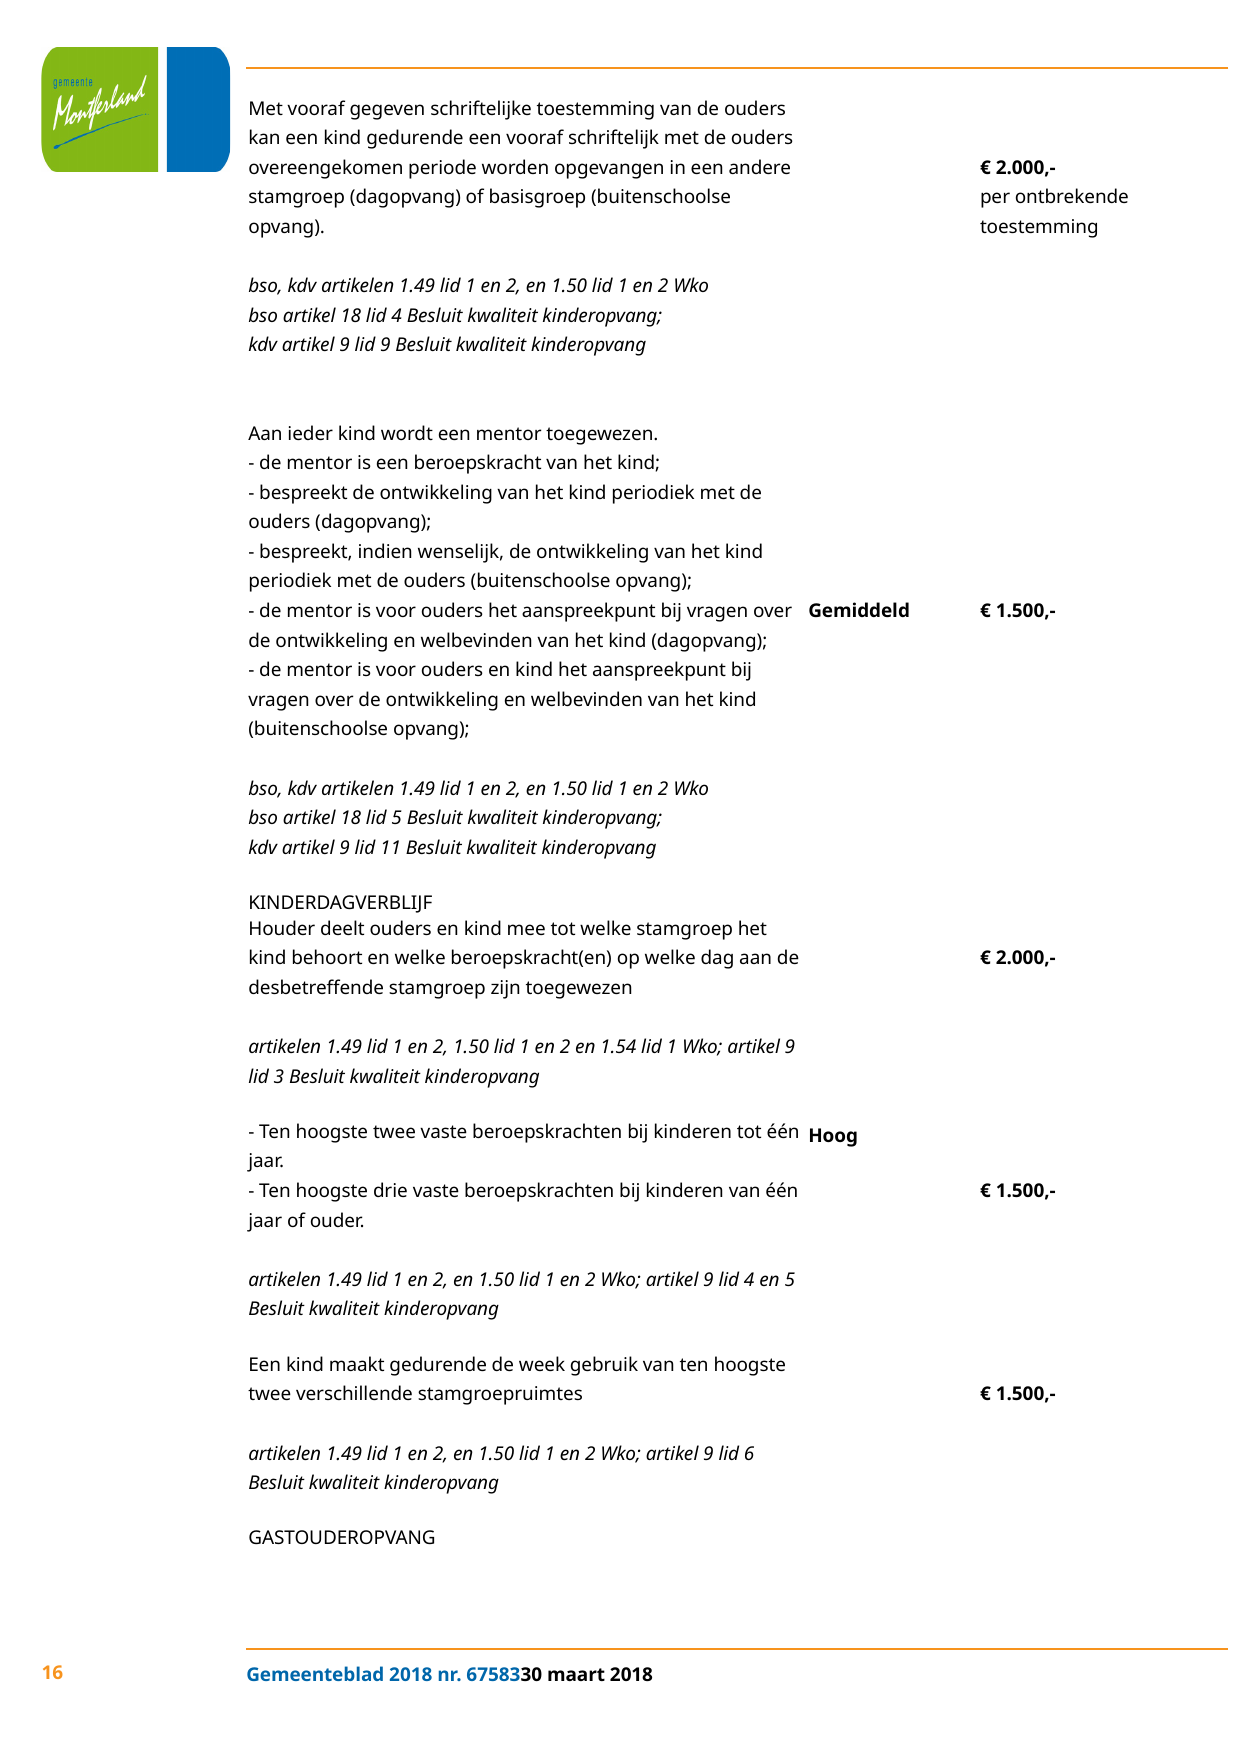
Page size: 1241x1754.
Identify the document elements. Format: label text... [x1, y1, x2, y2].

table_cell Met vooraf gegeven schriftelijke toestemming van de ouders kan een kind gedurende een vooraf schriftelijk met de ouders overeengekomen periode worden opgevangen in een andere stamgroep (dagopvang) of basisgroep (buitenschoolse opvang). bso, kdv artikelen 1.49 lid 1 en 2, en 1.50 lid 1 en 2 Wko bso artikel 18 lid 4 Besluit kwaliteit kinderopvang; kdv artikel 9 lid 9 Besluit kwaliteit kinderopvang [248, 95, 808, 387]
table_cell € 2.000,- [980, 915, 1152, 1118]
table_header Aan ieder kind wordt een mentor toegewezen. - de mentor is een beroepskracht van het kind; - bespreekt de ontwikkeling van het kind periodiek met de ouders (dagopvang); - bespreekt, indien wenselijk, de ontwikkeling van het kind periodiek met de ouders (buitenschoolse opvang); - de mentor is voor ouders het aanspreekpunt bij vragen over de ontwikkeling en welbevinden van het kind (dagopvang); - de mentor is voor ouders en kind het aanspreekpunt bij vragen over de ontwikkeling en welbevinden van het kind (buitenschoolse opvang); bso, kdv artikelen 1.49 lid 1 en 2, en 1.50 lid 1 en 2 Wko bso artikel 18 lid 5 Besluit kwaliteit kinderopvang; kdv artikel 9 lid 11 Besluit kwaliteit kinderopvang [248, 420, 808, 889]
table_cell € 1.500,- [980, 1351, 1152, 1524]
table_cell € 2.000,- per ontbrekende toestemming [980, 95, 1152, 387]
table_cell € 1.500,- [980, 1118, 1152, 1351]
table_cell Een kind maakt gedurende de week gebruik van ten hoogste twee verschillende stamgroepruimtes artikelen 1.49 lid 1 en 2, en 1.50 lid 1 en 2 Wko; artikel 9 lid 6 Besluit kwaliteit kinderopvang [248, 1351, 808, 1524]
table_cell KINDERDAGVERBLIJF [248, 889, 1152, 915]
table_cell - Ten hoogste twee vaste beroepskrachten bij kinderen tot één jaar. - Ten hoogste drie vaste beroepskrachten bij kinderen van één jaar of ouder. artikelen 1.49 lid 1 en 2, en 1.50 lid 1 en 2 Wko; artikel 9 lid 4 en 5 Besluit kwaliteit kinderopvang [248, 1118, 808, 1351]
picture [41, 47, 231, 172]
table_header € 1.500,- [980, 420, 1152, 889]
table_header Gemiddeld [808, 420, 980, 889]
table_cell Hoog [808, 915, 980, 1524]
table_cell GASTOUDEROPVANG [248, 1525, 1152, 1550]
table_cell [808, 95, 980, 387]
table_cell Houder deelt ouders en kind mee tot welke stamgroep het kind behoort en welke beroepskracht(en) op welke dag aan de desbetreffende stamgroep zijn toegewezen artikelen 1.49 lid 1 en 2, 1.50 lid 1 en 2 en 1.54 lid 1 Wko; artikel 9 lid 3 Besluit kwaliteit kinderopvang [248, 915, 808, 1118]
